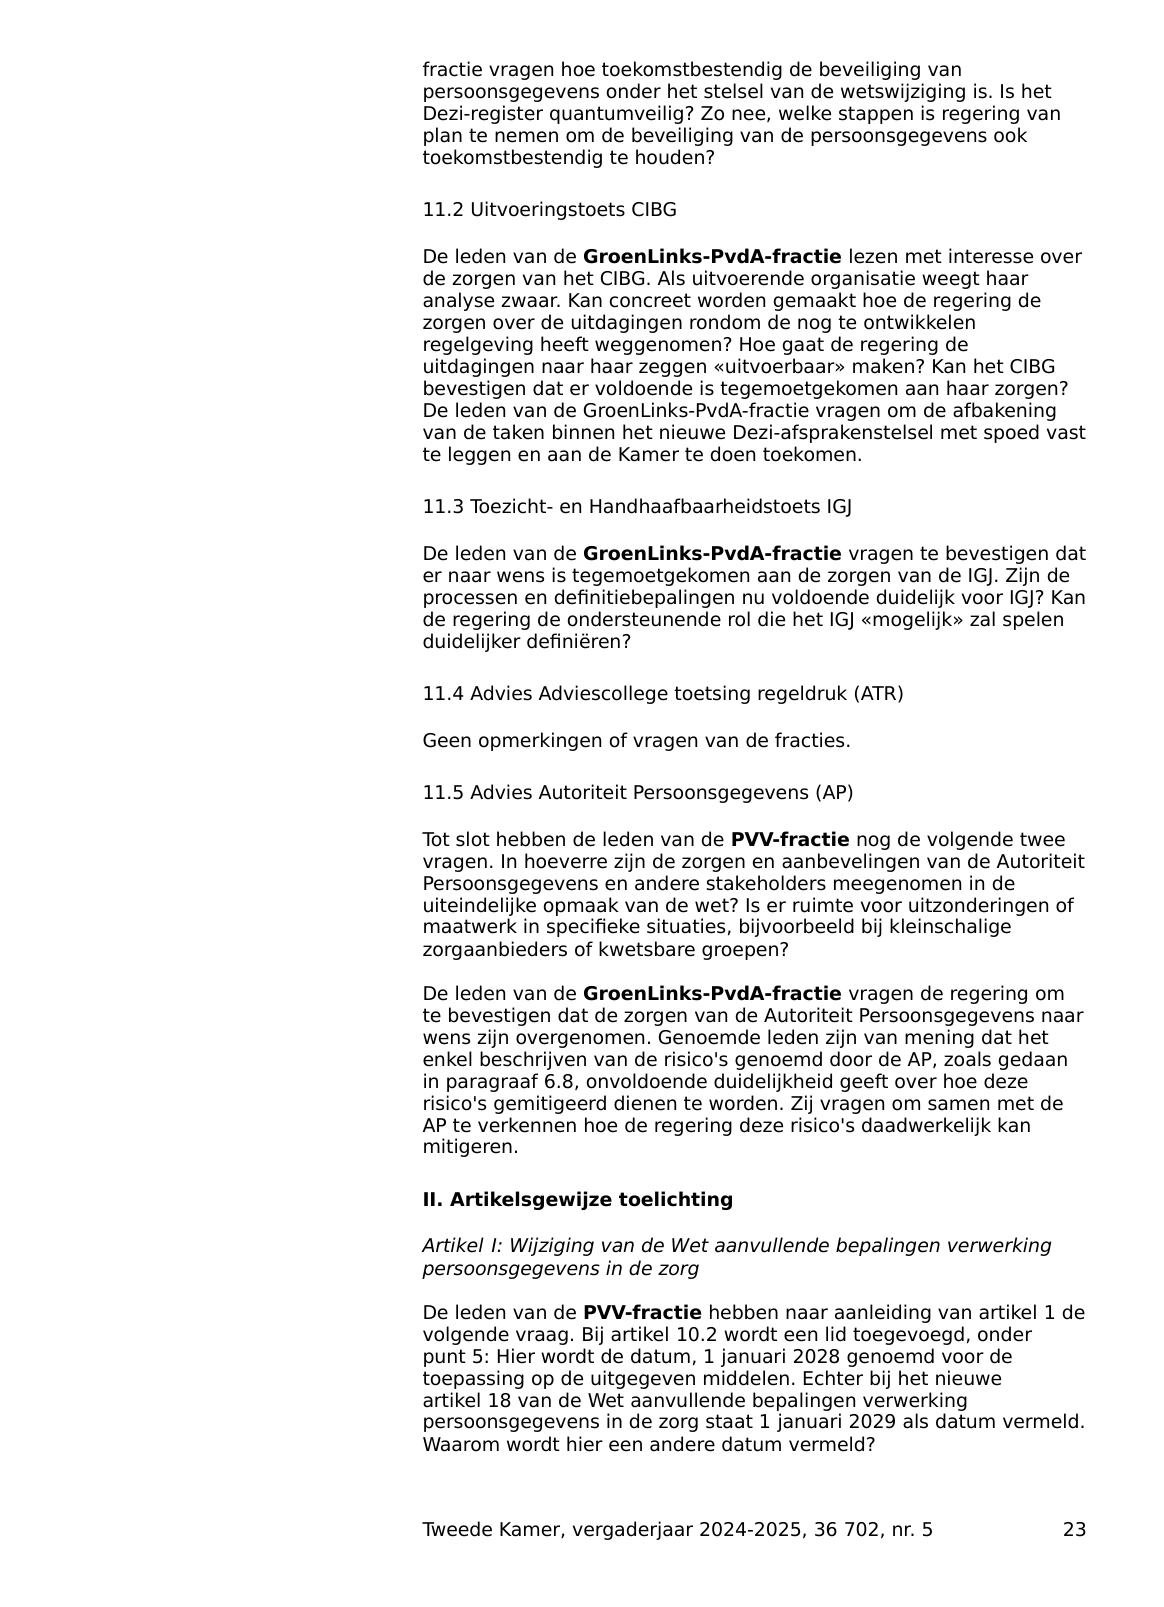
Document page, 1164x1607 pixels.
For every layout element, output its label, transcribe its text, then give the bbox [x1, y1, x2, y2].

text fractie vragen hoe toekomstbestendig de beveiliging van persoonsgegevens onder het stelsel van de wetswijziging is. Is het Dezi-register quantumveilig? Zo nee, welke stappen is regering van plan te nemen om de beveiliging van de persoonsgegevens ook toekomstbestendig te houden? [422, 59, 1087, 169]
subtitle II. Artikelsgewijze toelichting [422, 1188, 1087, 1210]
subtitle 11.4 Advies Adviescollege toetsing regeldruk (ATR) [422, 683, 1087, 704]
text De leden van de GroenLinks-PvdA-fractie vragen de regering om te bevestigen dat de zorgen van de Autoriteit Persoonsgegevens naar wens zijn overgenomen. Genoemde leden zijn van mening dat het enkel beschrijven van de risico's genoemd door de AP, zoals gedaan in paragraaf 6.8, onvoldoende duidelijkheid geeft over hoe deze risico's gemitigeerd dienen te worden. Zij vragen om samen met de AP te verkennen hoe de regering deze risico's daadwerkelijk kan mitigeren. [422, 983, 1087, 1158]
text De leden van de GroenLinks-PvdA-fractie vragen om de afbakening van de taken binnen het nieuwe Dezi-afsprakenstelsel met spoed vast te leggen en aan de Kamer te doen toekomen. [422, 400, 1087, 466]
subtitle 11.5 Advies Autoriteit Persoonsgegevens (AP) [422, 782, 1087, 803]
subtitle 11.3 Toezicht- en Handhaafbaarheidstoets IGJ [422, 496, 1087, 518]
text De leden van de GroenLinks-PvdA-fractie vragen te bevestigen dat er naar wens is tegemoetgekomen aan de zorgen van de IGJ. Zijn de processen en definitiebepalingen nu voldoende duidelijk voor IGJ? Kan de regering de ondersteunende rol die het IGJ «mogelijk» zal spelen duidelijker definiëren? [422, 543, 1087, 653]
text Geen opmerkingen of vragen van de fracties. [422, 729, 1087, 752]
subtitle Artikel I: Wijziging van de Wet aanvullende bepalingen verwerking persoonsgegevens in de zorg [422, 1235, 1087, 1279]
text De leden van de GroenLinks-PvdA-fractie lezen met interesse over de zorgen van het CIBG. Als uitvoerende organisatie weegt haar analyse zwaar. Kan concreet worden gemaakt hoe de regering de zorgen over de uitdagingen rondom de nog te ontwikkelen regelgeving heeft weggenomen? Hoe gaat de regering de uitdagingen naar haar zeggen «uitvoerbaar» maken? Kan het CIBG bevestigen dat er voldoende is tegemoetgekomen aan haar zorgen? [422, 246, 1087, 400]
text De leden van de PVV-fractie hebben naar aanleiding van artikel 1 de volgende vraag. Bij artikel 10.2 wordt een lid toegevoegd, onder punt 5: Hier wordt de datum, 1 januari 2028 genoemd voor de toepassing op de uitgegeven middelen. Echter bij het nieuwe artikel 18 van de Wet aanvullende bepalingen verwerking persoonsgegevens in de zorg staat 1 januari 2029 als datum vermeld. Waarom wordt hier een andere datum vermeld? [422, 1302, 1087, 1455]
subtitle 11.2 Uitvoeringstoets CIBG [422, 199, 1087, 221]
text Tot slot hebben de leden van de PVV-fractie nog de volgende twee vragen. In hoeverre zijn de zorgen en aanbevelingen van de Autoriteit Persoonsgegevens en andere stakeholders meegenomen in de uiteindelijke opmaak van de wet? Is er ruimte voor uitzonderingen of maatwerk in specifieke situaties, bijvoorbeeld bij kleinschalige zorgaanbieders of kwetsbare groepen? [422, 828, 1087, 960]
